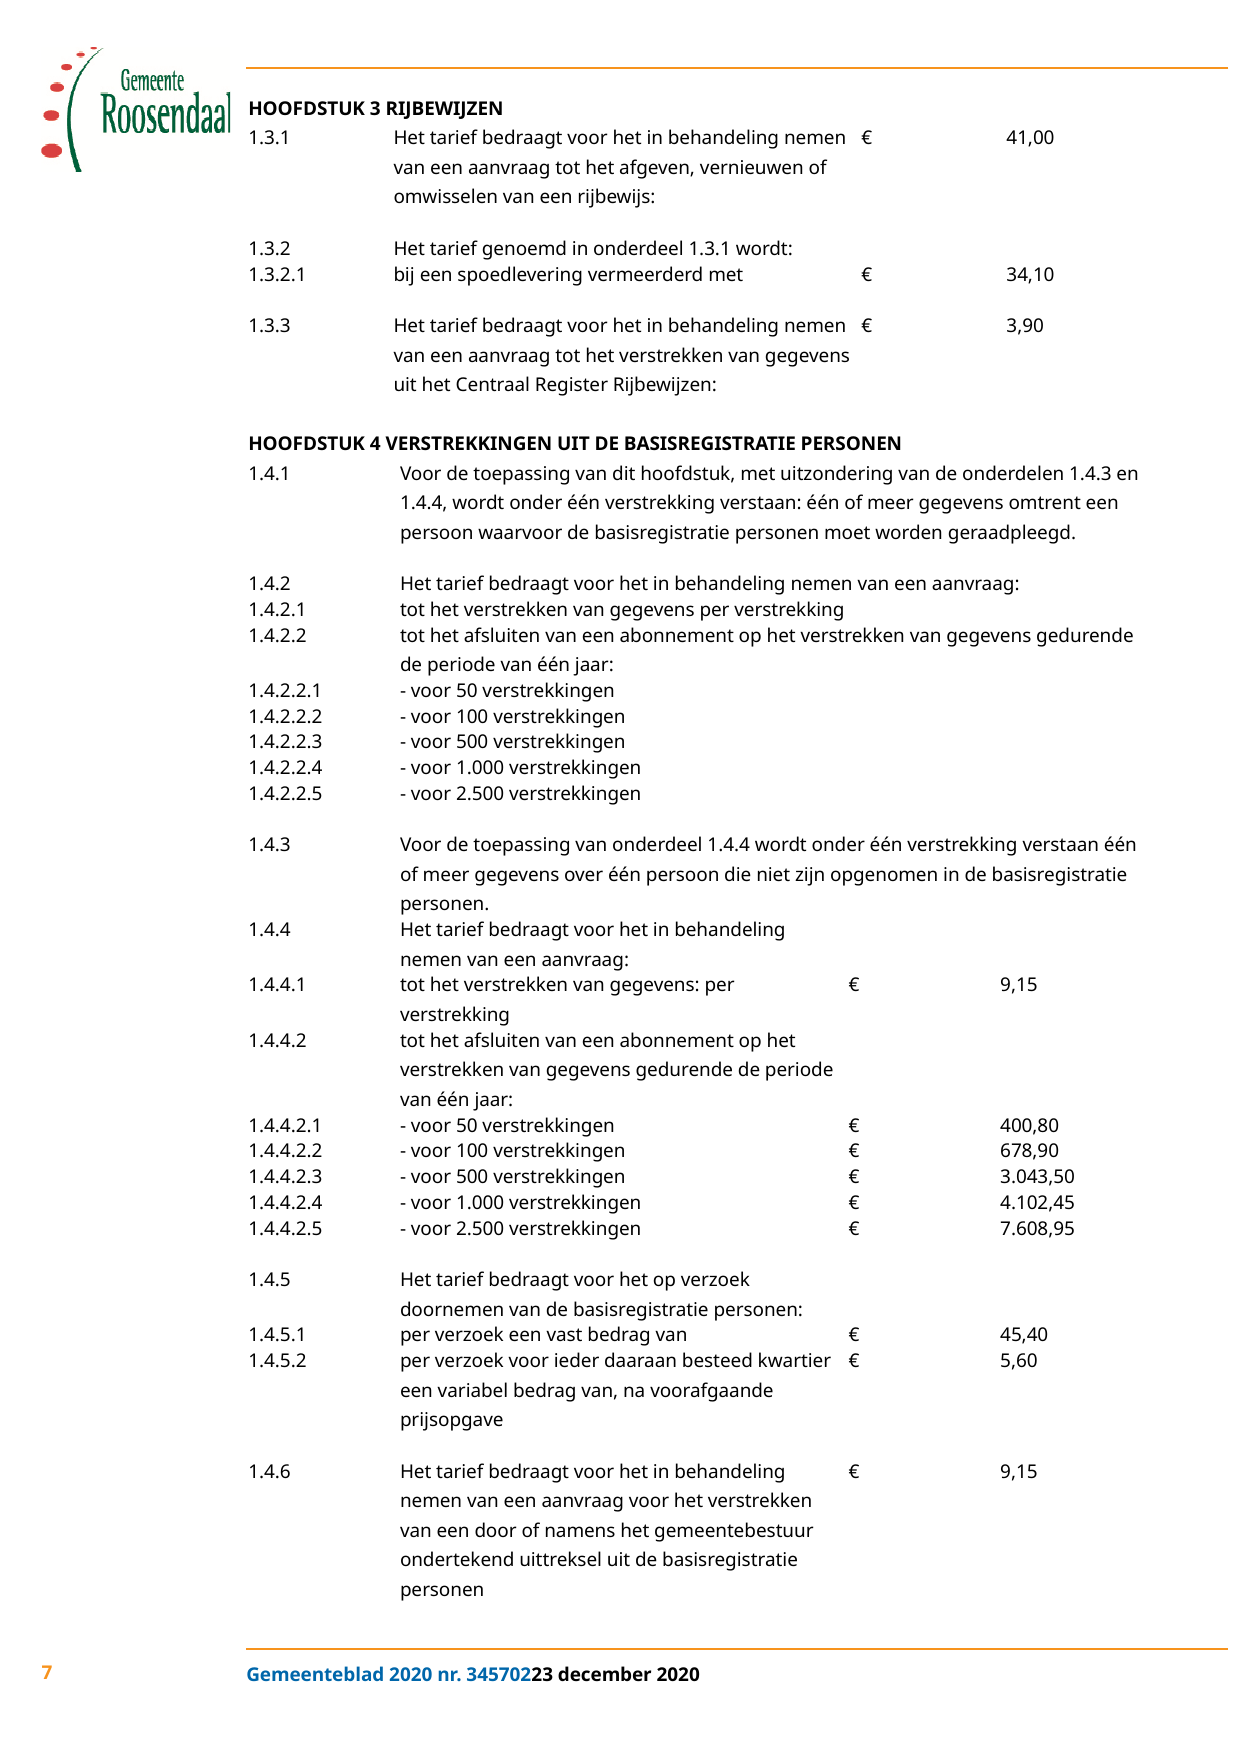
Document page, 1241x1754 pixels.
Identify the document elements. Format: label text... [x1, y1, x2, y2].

table_cell 400,80 [1000, 1112, 1152, 1138]
table_cell per verzoek een vast bedrag van [400, 1322, 848, 1347]
table_cell [861, 235, 1006, 261]
table_cell 3.043,50 [1000, 1163, 1152, 1189]
table_cell - voor 500 verstrekkingen [400, 729, 1152, 754]
table_cell 1.4.5.2 [248, 1347, 400, 1432]
table_cell € [848, 1189, 1000, 1215]
table_header Het tarief bedraagt voor het in behandeling nemen van een aanvraag tot het afgeven, vernieuwen of omwisselen van een rijbewijs: [393, 125, 861, 209]
table_cell Voor de toepassing van onderdeel 1.4.4 wordt onder één verstrekking verstaan één of meer gegevens over één persoon die niet zijn opgenomen in de basisregistratie personen. [400, 831, 1152, 916]
table_cell 9,15 [1000, 972, 1152, 1027]
table_cell 1.4.6 [248, 1458, 400, 1602]
table_cell 1.4.4.2.1 [248, 1112, 400, 1138]
table_cell tot het verstrekken van gegevens per verstrekking [400, 596, 1152, 622]
table_header € [861, 125, 1006, 209]
table_cell Het tarief bedraagt voor het in behandeling nemen van een aanvraag: [400, 916, 848, 972]
table_cell bij een spoedlevering vermeerderd met [393, 261, 861, 287]
table_cell 1.4.4.2.2 [248, 1138, 400, 1163]
table_cell tot het verstrekken van gegevens: per verstrekking [400, 972, 848, 1027]
table_cell - voor 1.000 verstrekkingen [400, 1189, 848, 1215]
table_cell tot het afsluiten van een abonnement op het verstrekken van gegevens gedurende de periode van één jaar: [400, 1027, 848, 1112]
table_cell € [861, 312, 1006, 397]
table_cell 1.3.3 [248, 312, 393, 397]
table_cell - voor 100 verstrekkingen [400, 1138, 848, 1163]
table_cell - voor 50 verstrekkingen [400, 677, 1152, 703]
table_cell 1.4.4.2 [248, 1027, 400, 1112]
table_cell 1.4.5 [248, 1266, 400, 1322]
table_cell [248, 545, 1152, 570]
picture [41, 47, 231, 172]
table_cell [1000, 1266, 1152, 1322]
table_cell [1000, 916, 1152, 972]
table_cell 4.102,45 [1000, 1189, 1152, 1215]
text HOOFDSTUK 3 RIJBEWIJZEN [248, 95, 1152, 121]
table_cell [848, 916, 1000, 972]
table_cell - voor 50 verstrekkingen [400, 1112, 848, 1138]
table_cell Het tarief genoemd in onderdeel 1.3.1 wordt: [393, 235, 861, 261]
table_cell € [848, 1112, 1000, 1138]
table_cell 1.4.2.2.5 [248, 780, 400, 806]
table_cell 1.4.2.2.1 [248, 677, 400, 703]
table_cell 5,60 [1000, 1347, 1152, 1432]
table_cell € [848, 1215, 1000, 1241]
table_cell [248, 209, 1152, 235]
table_cell [1000, 1027, 1152, 1112]
table_cell 45,40 [1000, 1322, 1152, 1347]
table_cell 7.608,95 [1000, 1215, 1152, 1241]
table_cell 1.4.4 [248, 916, 400, 972]
table_cell per verzoek voor ieder daaraan besteed kwartier een variabel bedrag van, na voorafgaande prijsopgave [400, 1347, 848, 1432]
table_cell € [861, 261, 1006, 287]
table_cell [848, 1027, 1000, 1112]
table_cell € [848, 1322, 1000, 1347]
table_cell € [848, 1458, 1000, 1602]
table_cell - voor 500 verstrekkingen [400, 1163, 848, 1189]
table_cell [848, 1266, 1000, 1322]
table_cell 1.4.2.2.4 [248, 754, 400, 780]
table_cell 1.3.2 [248, 235, 393, 261]
table_cell 3,90 [1006, 312, 1152, 397]
table_cell Het tarief bedraagt voor het in behandeling nemen van een aanvraag: [400, 570, 1152, 596]
table_cell - voor 100 verstrekkingen [400, 703, 1152, 728]
table_cell - voor 2.500 verstrekkingen [400, 780, 1152, 806]
table_cell 1.4.2 [248, 570, 400, 596]
table_cell Het tarief bedraagt voor het in behandeling nemen van een aanvraag tot het verstrekken van gegevens uit het Centraal Register Rijbewijzen: [393, 312, 861, 397]
table_cell € [848, 1138, 1000, 1163]
table_cell [248, 1241, 1152, 1266]
table_cell tot het afsluiten van een abonnement op het verstrekken van gegevens gedurende de periode van één jaar: [400, 622, 1152, 677]
table_header 1.3.1 [248, 125, 393, 209]
table_header 1.4.1 [248, 460, 400, 544]
table_cell [248, 806, 1152, 831]
table_cell 1.4.4.1 [248, 972, 400, 1027]
table_cell 9,15 [1000, 1458, 1152, 1602]
table_cell - voor 2.500 verstrekkingen [400, 1215, 848, 1241]
table_cell 34,10 [1006, 261, 1152, 287]
table_cell € [848, 1163, 1000, 1189]
table_cell - voor 1.000 verstrekkingen [400, 754, 1152, 780]
table_cell 1.4.5.1 [248, 1322, 400, 1347]
table_cell € [848, 1347, 1000, 1432]
table_cell 1.3.2.1 [248, 261, 393, 287]
table_cell 1.4.2.2 [248, 622, 400, 677]
table_cell € [848, 972, 1000, 1027]
table_cell Het tarief bedraagt voor het op verzoek doornemen van de basisregistratie personen: [400, 1266, 848, 1322]
text HOOFDSTUK 4 VERSTREKKINGEN UIT DE BASISREGISTRATIE PERSONEN [248, 430, 1152, 456]
table_cell 1.4.2.2.3 [248, 729, 400, 754]
table_cell 678,90 [1000, 1138, 1152, 1163]
table_header 41,00 [1006, 125, 1152, 209]
table_cell 1.4.4.2.4 [248, 1189, 400, 1215]
table_cell [1006, 235, 1152, 261]
table_header Voor de toepassing van dit hoofdstuk, met uitzondering van de onderdelen 1.4.3 en 1.4.4, wordt onder één verstrekking verstaan: één of meer gegevens omtrent een persoon waarvoor de basisregistratie personen moet worden geraadpleegd. [400, 460, 1152, 544]
table_cell [248, 287, 1152, 312]
table_cell [248, 1432, 1152, 1458]
table_cell 1.4.2.1 [248, 596, 400, 622]
table_cell 1.4.4.2.5 [248, 1215, 400, 1241]
table_cell Het tarief bedraagt voor het in behandeling nemen van een aanvraag voor het verstrekken van een door of namens het gemeentebestuur ondertekend uittreksel uit de basisregistratie personen [400, 1458, 848, 1602]
table_cell 1.4.2.2.2 [248, 703, 400, 728]
table_cell 1.4.4.2.3 [248, 1163, 400, 1189]
table_cell 1.4.3 [248, 831, 400, 916]
